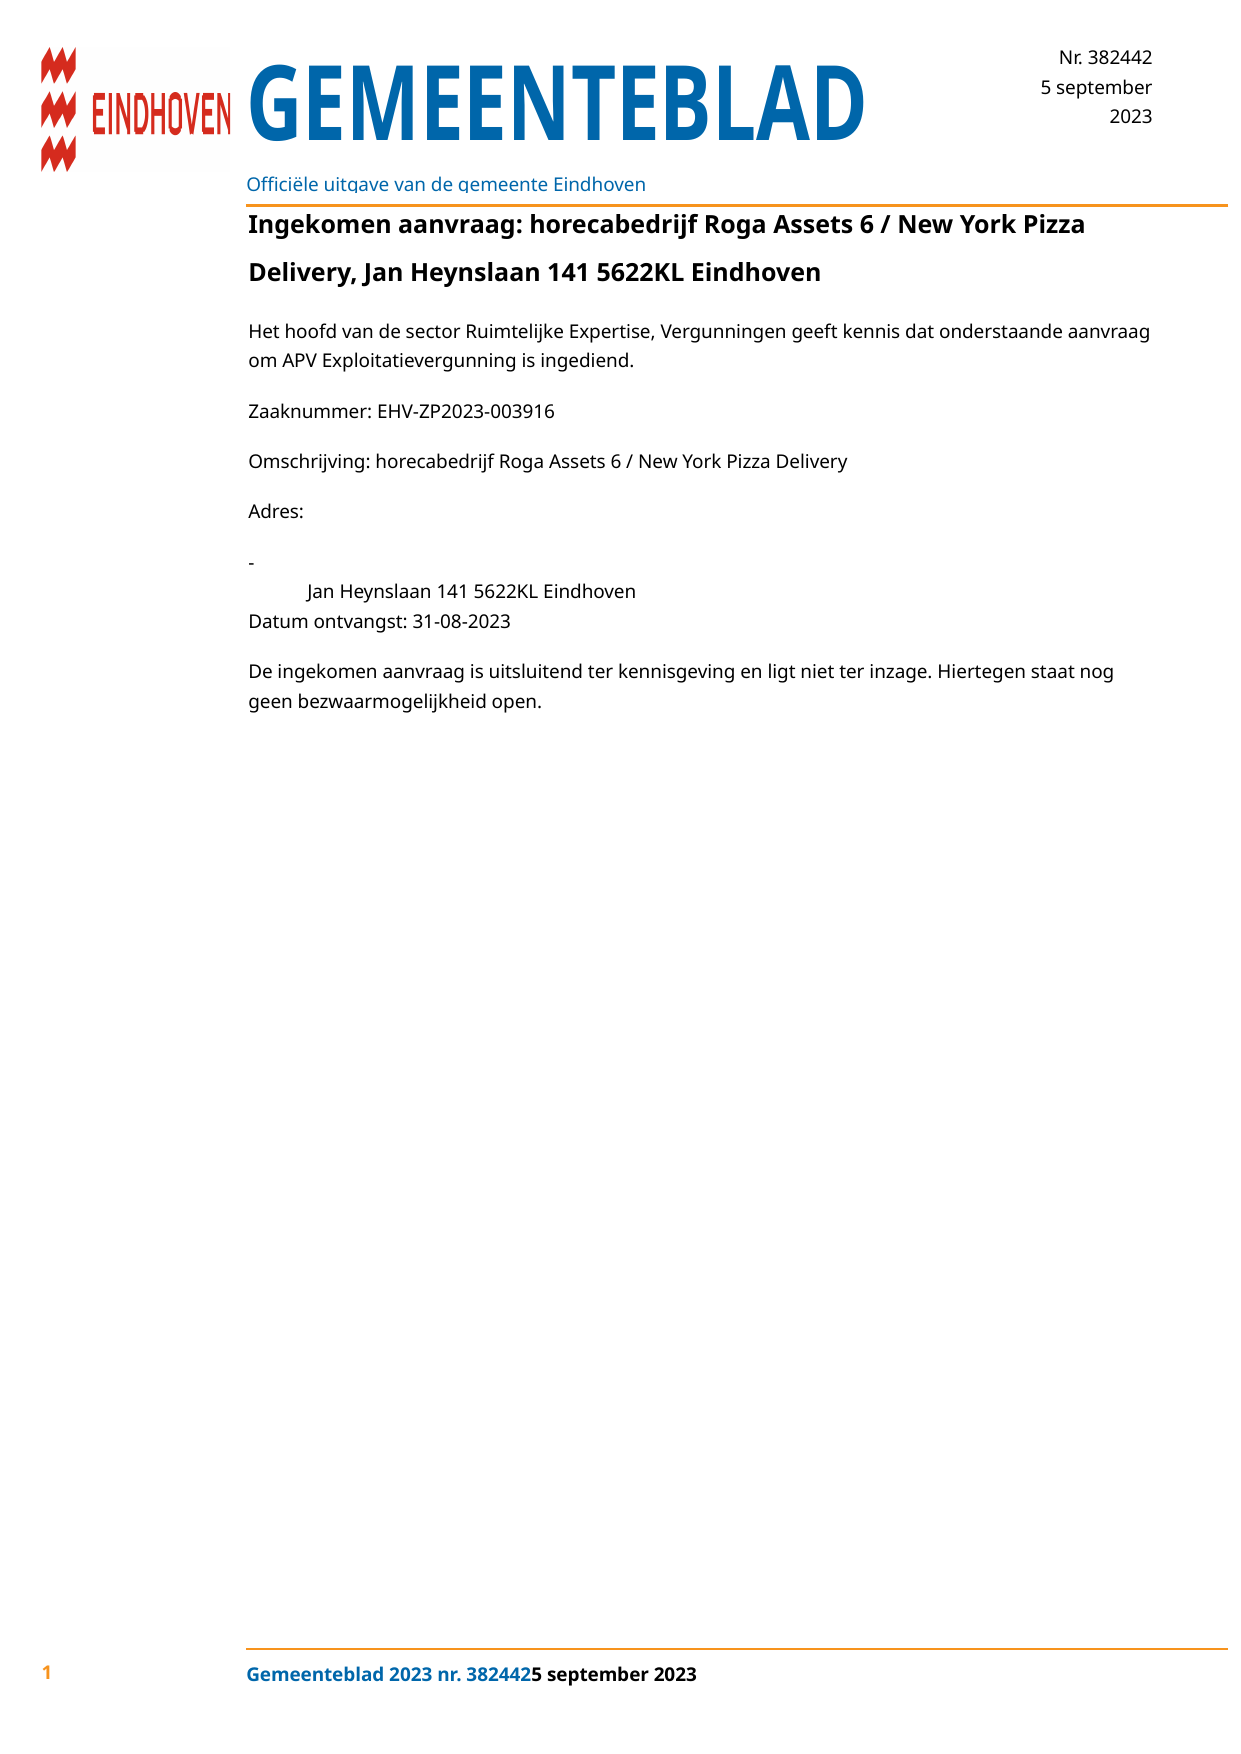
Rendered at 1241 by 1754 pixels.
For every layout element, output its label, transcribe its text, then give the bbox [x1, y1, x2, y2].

text Datum ontvangst: 31-08-2023 [248, 608, 1152, 634]
text Omschrijving: horecabedrijf Roga Assets 6 / New York Pizza Delivery [248, 448, 1152, 474]
text De ingekomen aanvraag is uitsluitend ter kennisgeving en ligt niet ter inzage. Hiertegen staat nog geen bezwaarmogelijkheid open. [248, 659, 1152, 714]
text Het hoofd van de sector Ruimtelijke Expertise, Vergunningen geeft kennis dat onderstaande aanvraag om APV Exploitatievergunning is ingediend. [248, 318, 1152, 373]
text Adres: [248, 499, 1152, 524]
text Ingekomen aanvraag: horecabedrijf Roga Assets 6 / New York Pizza Delivery, Jan Heynslaan 141 5622KL Eindhoven [248, 207, 1152, 288]
list Jan Heynslaan 141 5622KL Eindhoven [248, 579, 1152, 604]
text Zaaknummer: EHV-ZP2023-003916 [248, 398, 1152, 424]
picture [41, 47, 231, 172]
